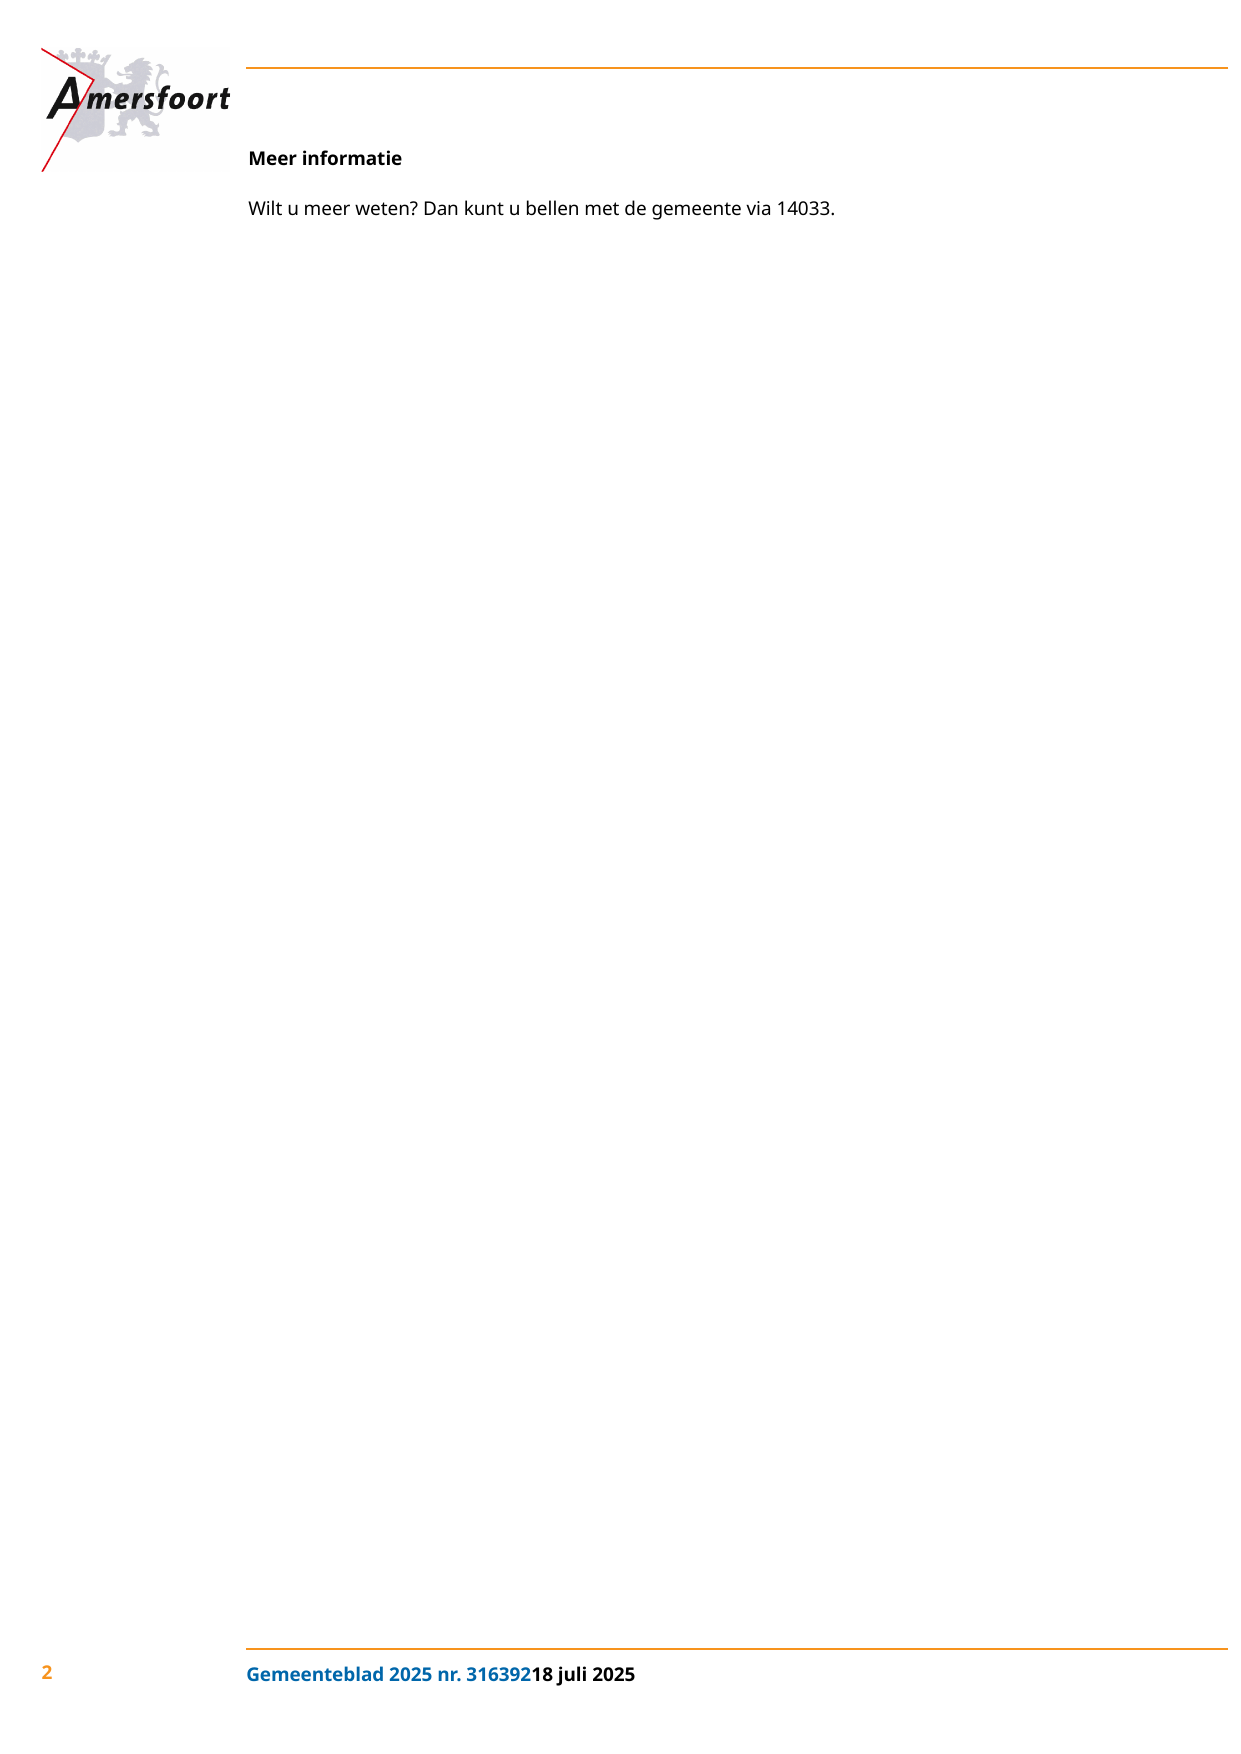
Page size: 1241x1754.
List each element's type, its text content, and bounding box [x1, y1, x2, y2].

text Meer informatie [248, 145, 1152, 171]
picture [41, 47, 231, 172]
text Wilt u meer weten? Dan kunt u bellen met de gemeente via 14033. [248, 196, 1152, 221]
